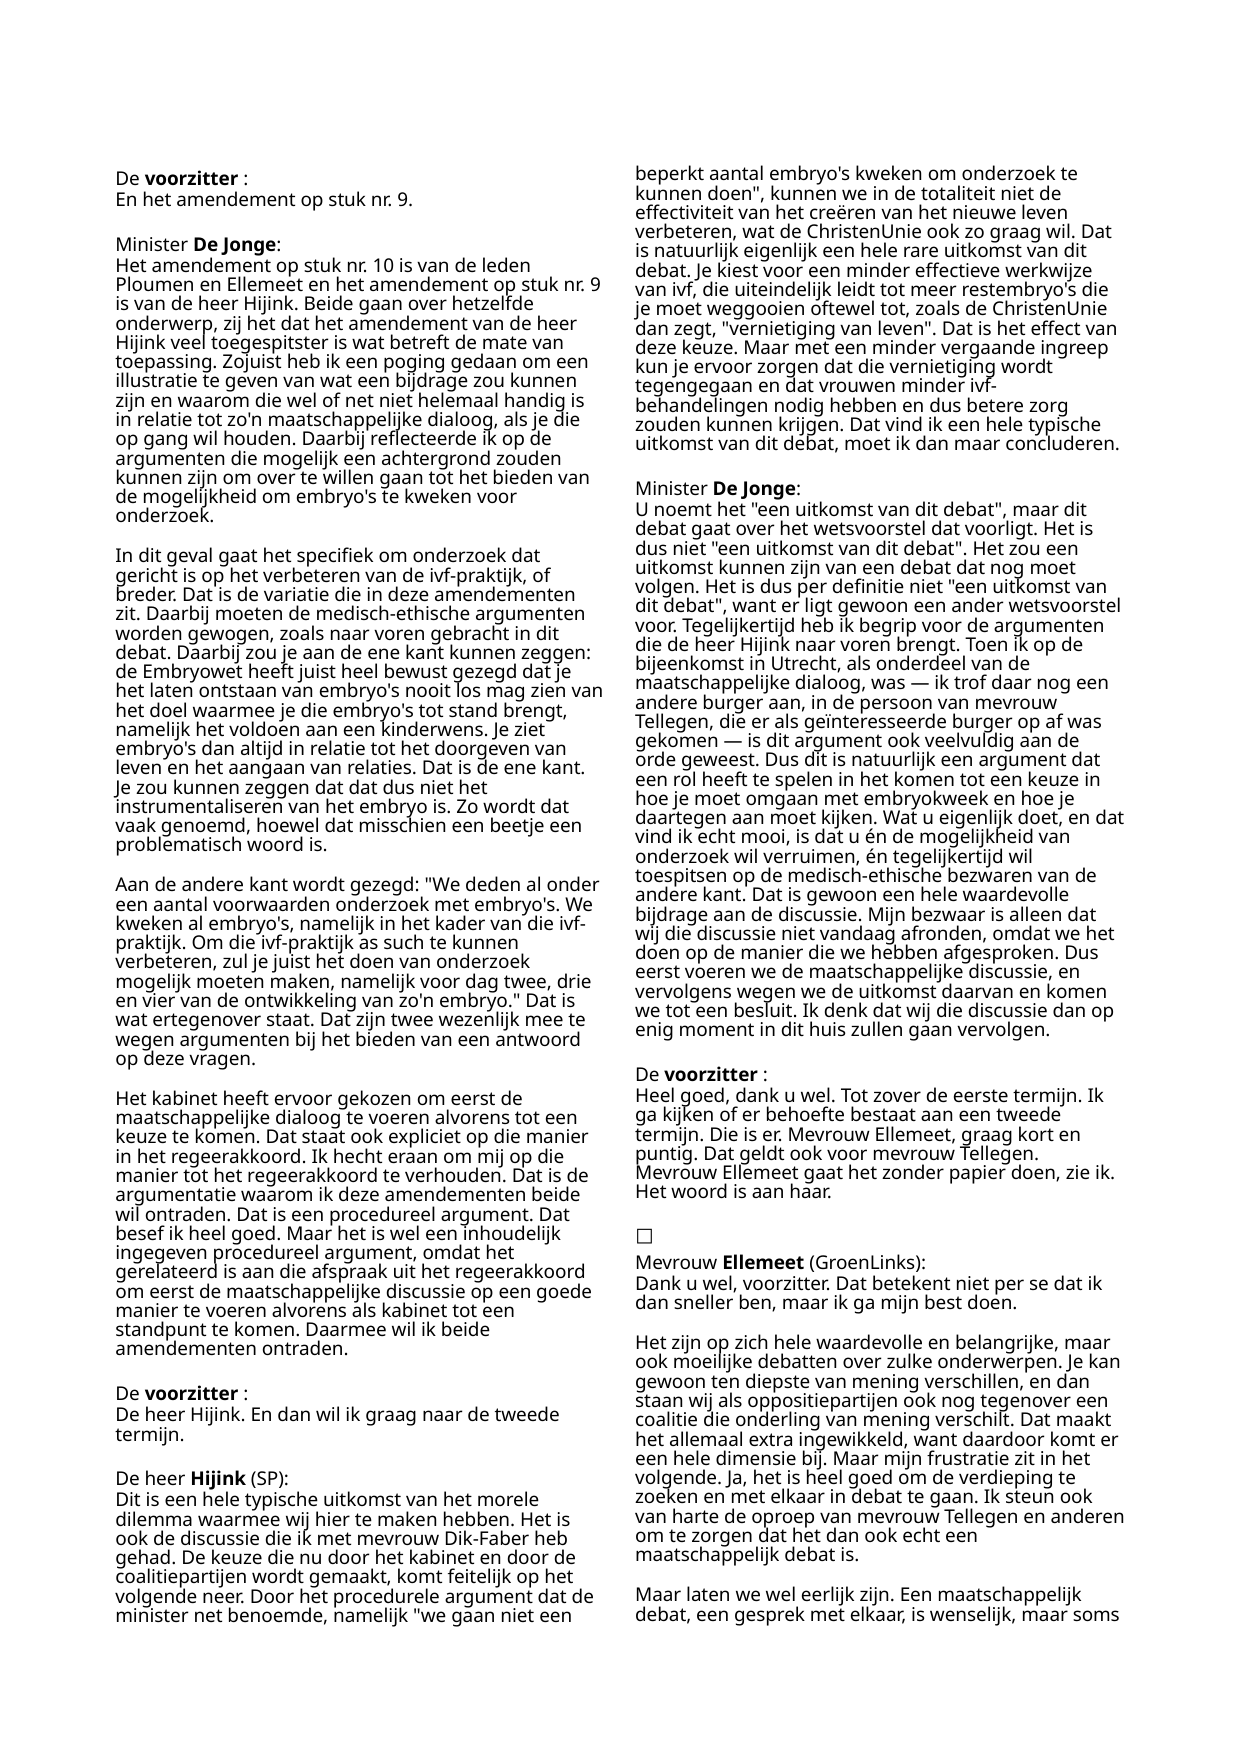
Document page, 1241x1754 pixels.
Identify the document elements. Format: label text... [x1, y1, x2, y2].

text Minister De Jonge: [635, 475, 1125, 501]
text Heel goed, dank u wel. Tot zover de eerste termijn. Ik ga kijken of er behoefte bestaat aan een tweede termijn. Die is er. Mevrouw Ellemeet, graag kort en puntig. Dat geldt ook voor mevrouw Tellegen. Mevrouw Ellemeet gaat het zonder papier doen, zie ik. Het woord is aan haar. [635, 1087, 1125, 1203]
text De voorzitter : [635, 1061, 1125, 1087]
text Mevrouw Ellemeet (GroenLinks): [635, 1249, 1125, 1275]
text In dit geval gaat het specifiek om onderzoek dat gericht is op het verbeteren van de ivf-praktijk, of breder. Dat is de variatie die in deze amendementen zit. Daarbij moeten de medisch-ethische argumenten worden gewogen, zoals naar voren gebracht in dit debat. Daarbij zou je aan de ene kant kunnen zeggen: de Embryowet heeft juist heel bewust gezegd dat je het laten ontstaan van embryo's nooit los mag zien van het doel waarmee je die embryo's tot stand brengt, namelijk het voldoen aan een kinderwens. Je ziet embryo's dan altijd in relatie tot het doorgeven van leven en het aangaan van relaties. Dat is de ene kant. Je zou kunnen zeggen dat dat dus niet het instrumentaliseren van het embryo is. Zo wordt dat vaak genoemd, hoewel dat misschien een beetje een problematisch woord is. [115, 547, 605, 856]
text Minister De Jonge: [115, 231, 605, 257]
text Aan de andere kant wordt gezegd: "We deden al onder een aantal voorwaarden onderzoek met embryo's. We kweken al embryo's, namelijk in het kader van die ivf-praktijk. Om die ivf-praktijk as such te kunnen verbeteren, zul je juist het doen van onderzoek mogelijk moeten maken, namelijk voor dag twee, drie en vier van de ontwikkeling van zo'n embryo." Dat is wat ertegenover staat. Dat zijn twee wezenlijk mee te wegen argumenten bij het bieden van een antwoord op deze vragen. [115, 876, 605, 1069]
text De heer Hijink (SP): [115, 1466, 605, 1491]
text U noemt het "een uitkomst van dit debat", maar dit debat gaat over het wetsvoorstel dat voorligt. Het is dus niet "een uitkomst van dit debat". Het zou een uitkomst kunnen zijn van een debat dat nog moet volgen. Het is dus per definitie niet "een uitkomst van dit debat", want er ligt gewoon een ander wetsvoorstel voor. Tegelijkertijd heb ik begrip voor de argumenten die de heer Hijink naar voren brengt. Toen ik op de bijeenkomst in Utrecht, als onderdeel van de maatschappelijke dialoog, was — ik trof daar nog een andere burger aan, in de persoon van mevrouw Tellegen, die er als geïnteresseerde burger op af was gekomen — is dit argument ook veelvuldig aan de orde geweest. Dus dit is natuurlijk een argument dat een rol heeft te spelen in het komen tot een keuze in hoe je moet omgaan met embryokweek en hoe je daartegen aan moet kijken. Wat u eigenlijk doet, en dat vind ik echt mooi, is dat u én de mogelijkheid van onderzoek wil verruimen, én tegelijkertijd wil toespitsen op de medisch-ethische bezwaren van de andere kant. Dat is gewoon een hele waardevolle bijdrage aan de discussie. Mijn bezwaar is alleen dat wij die discussie niet vandaag afronden, omdat we het doen op de manier die we hebben afgesproken. Dus eerst voeren we de maatschappelijke discussie, en vervolgens wegen we de uitkomst daarvan en komen we tot een besluit. Ik denk dat wij die discussie dan op enig moment in dit huis zullen gaan vervolgen. [635, 501, 1125, 1041]
text Maar laten we wel eerlijk zijn. Een maatschappelijk debat, een gesprek met elkaar, is wenselijk, maar soms [635, 1586, 1125, 1625]
text En het amendement op stuk nr. 9. [115, 191, 605, 210]
text ⬜ [635, 1223, 1125, 1249]
text Het zijn op zich hele waardevolle en belangrijke, maar ook moeilijke debatten over zulke onderwerpen. Je kan gewoon ten diepste van mening verschillen, en dan staan wij als oppositiepartijen ook nog tegenover een coalitie die onderling van mening verschilt. Dat maakt het allemaal extra ingewikkeld, want daardoor komt er een hele dimensie bij. Maar mijn frustratie zit in het volgende. Ja, het is heel goed om de verdieping te zoeken en met elkaar in debat te gaan. Ik steun ook van harte de oproep van mevrouw Tellegen en anderen om te zorgen dat het dan ook echt een maatschappelijk debat is. [635, 1334, 1125, 1566]
text De heer Hijink. En dan wil ik graag naar de tweede termijn. [115, 1406, 605, 1445]
text De voorzitter : [115, 165, 605, 191]
text Dank u wel, voorzitter. Dat betekent niet per se dat ik dan sneller ben, maar ik ga mijn best doen. [635, 1275, 1125, 1313]
text Het kabinet heeft ervoor gekozen om eerst de maatschappelijke dialoog te voeren alvorens tot een keuze te komen. Dat staat ook expliciet op die manier in het regeerakkoord. Ik hecht eraan om mij op die manier tot het regeerakkoord te verhouden. Dat is de argumentatie waarom ik deze amendementen beide wil ontraden. Dat is een procedureel argument. Dat besef ik heel goed. Maar het is wel een inhoudelijk ingegeven procedureel argument, omdat het gerelateerd is aan die afspraak uit het regeerakkoord om eerst de maatschappelijke discussie op een goede manier te voeren alvorens als kabinet tot een standpunt te komen. Daarmee wil ik beide amendementen ontraden. [115, 1090, 605, 1360]
text beperkt aantal embryo's kweken om onderzoek te kunnen doen", kunnen we in de totaliteit niet de effectiviteit van het creëren van het nieuwe leven verbeteren, wat de ChristenUnie ook zo graag wil. Dat is natuurlijk eigenlijk een hele rare uitkomst van dit debat. Je kiest voor een minder effectieve werkwijze van ivf, die uiteindelijk leidt tot meer restembryo's die je moet weggooien oftewel tot, zoals de ChristenUnie dan zegt, "vernietiging van leven". Dat is het effect van deze keuze. Maar met een minder vergaande ingreep kun je ervoor zorgen dat die vernietiging wordt tegengegaan en dat vrouwen minder ivf-behandelingen nodig hebben en dus betere zorg zouden kunnen krijgen. Dat vind ik een hele typische uitkomst van dit debat, moet ik dan maar concluderen. [635, 165, 1125, 454]
text Dit is een hele typische uitkomst van het morele dilemma waarmee wij hier te maken hebben. Het is ook de discussie die ik met mevrouw Dik-Faber heb gehad. De keuze die nu door het kabinet en door de coalitiepartijen wordt gemaakt, komt feitelijk op het volgende neer. Door het procedurele argument dat de minister net benoemde, namelijk "we gaan niet een [115, 1491, 605, 1626]
text De voorzitter : [115, 1381, 605, 1406]
text Het amendement op stuk nr. 10 is van de leden Ploumen en Ellemeet en het amendement op stuk nr. 9 is van de heer Hijink. Beide gaan over hetzelfde onderwerp, zij het dat het amendement van de heer Hijink veel toegespitster is wat betreft de mate van toepassing. Zojuist heb ik een poging gedaan om een illustratie te geven van wat een bijdrage zou kunnen zijn en waarom die wel of net niet helemaal handig is in relatie tot zo'n maatschappelijke dialoog, als je die op gang wil houden. Daarbij reflecteerde ik op de argumenten die mogelijk een achtergrond zouden kunnen zijn om over te willen gaan tot het bieden van de mogelijkheid om embryo's te kweken voor onderzoek. [115, 257, 605, 527]
